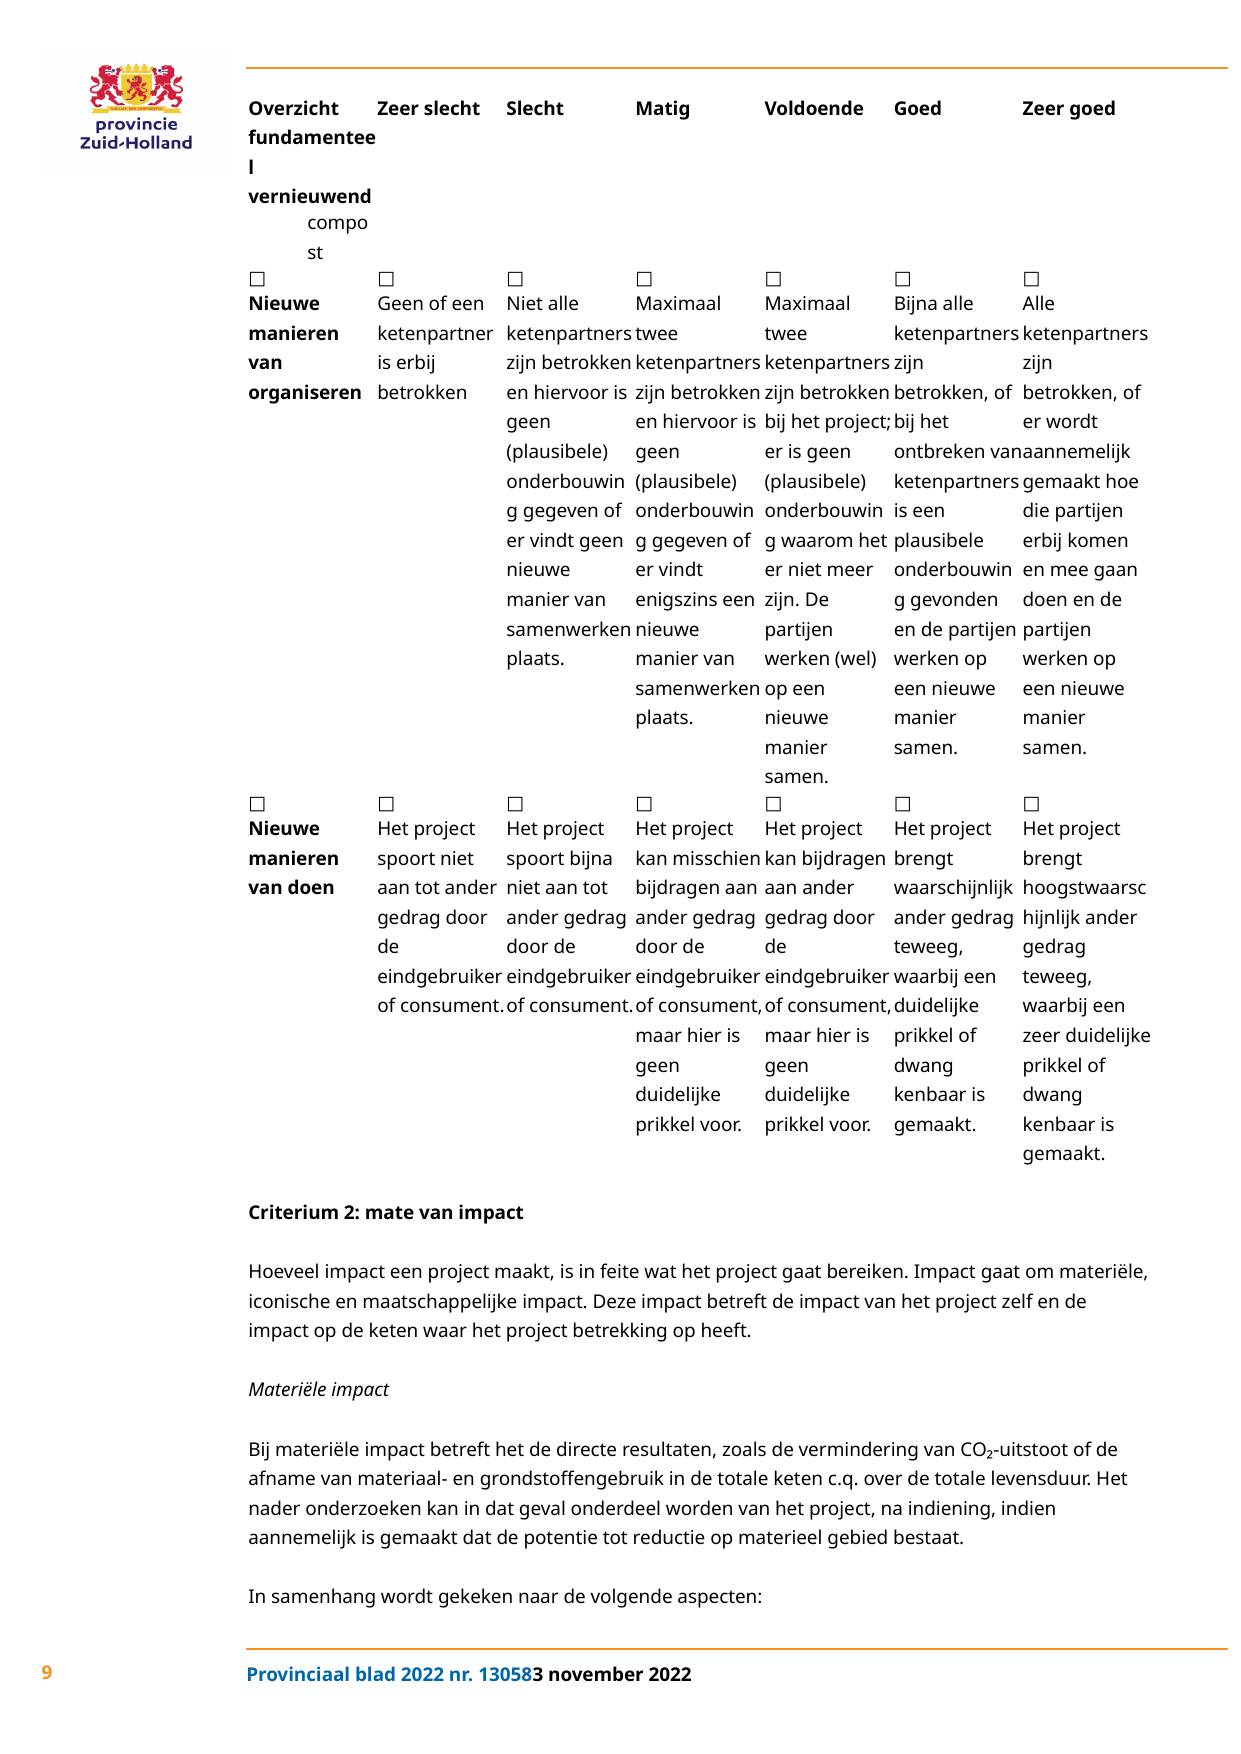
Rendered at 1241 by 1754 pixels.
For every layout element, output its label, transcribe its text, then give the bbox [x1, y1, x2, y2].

table_cell Het project kan misschien bijdragen aan ander gedrag door de eindgebruiker of consument, maar hier is geen duidelijke prikkel voor. [635, 815, 764, 1166]
table_cell [635, 209, 764, 264]
table_cell Nieuwe manieren van organiseren [248, 290, 377, 789]
table_cell □ [764, 789, 893, 815]
table_cell □ [764, 265, 893, 290]
table_cell Het project kan bijdragen aan ander gedrag door de eindgebruiker of consument, maar hier is geen duidelijke prikkel voor. [764, 815, 893, 1166]
table_cell □ [506, 265, 635, 290]
table_cell Het project brengt waarschijnlijk ander gedrag teweeg, waarbij een duidelijke prikkel of dwang kenbaar is gemaakt. [894, 815, 1022, 1166]
table_cell □ [1023, 265, 1152, 290]
table_cell Geen of een ketenpartner is erbij betrokken [377, 290, 506, 789]
table_header Voldoende [764, 95, 893, 209]
table_header Zeer slecht [377, 95, 506, 209]
picture [41, 47, 231, 172]
table_cell □ [1023, 789, 1152, 815]
table_cell Maximaal twee ketenpartners zijn betrokken en hiervoor is geen (plausibele) onderbouwing gegeven of er vindt enigszins een nieuwe manier van samenwerken plaats. [635, 290, 764, 789]
text Criterium 2: mate van impact [248, 1199, 1152, 1225]
table_header Slecht [506, 95, 635, 209]
text Hoeveel impact een project maakt, is in feite wat het project gaat bereiken. Impact gaat om materiële, iconische en maatschappelijke impact. Deze impact betreft de impact van het project zelf en de impact op de keten waar het project betrekking op heeft. [248, 1258, 1152, 1343]
table_cell Het project spoort bijna niet aan tot ander gedrag door de eindgebruiker of consument. [506, 815, 635, 1166]
table_cell Nieuwe manieren van doen [248, 815, 377, 1166]
table_cell Bijna alle ketenpartners zijn betrokken, of bij het ontbreken van ketenpartners is een plausibele onderbouwing gevonden en de partijen werken op een nieuwe manier samen. [894, 290, 1022, 789]
table_cell □ [377, 789, 506, 815]
text Materiële impact [248, 1377, 1152, 1402]
text Bij materiële impact betreft het de directe resultaten, zoals de vermindering van CO₂-uitstoot of de afname van materiaal- en grondstoffengebruik in de totale keten c.q. over de totale levensduur. Het nader onderzoeken kan in dat geval onderdeel worden van het project, na indiening, indien aannemelijk is gemaakt dat de potentie tot reductie op materieel gebied bestaat. [248, 1436, 1152, 1550]
text In samenhang wordt gekeken naar de volgende aspecten: [248, 1584, 1152, 1609]
table_cell □ [894, 265, 1022, 290]
table_cell [506, 209, 635, 264]
table_cell □ [635, 789, 764, 815]
table_cell Niet alle ketenpartners zijn betrokken en hiervoor is geen (plausibele) onderbouwing gegeven of er vindt geen nieuwe manier van samenwerken plaats. [506, 290, 635, 789]
table_cell □ [377, 265, 506, 290]
table_cell □ [248, 789, 377, 815]
table_header Matig [635, 95, 764, 209]
table_header Overzicht fundamenteel vernieuwend [248, 95, 377, 209]
table_cell Alle ketenpartners zijn betrokken, of er wordt aannemelijk gemaakt hoe die partijen erbij komen en mee gaan doen en de partijen werken op een nieuwe manier samen. [1023, 290, 1152, 789]
table_cell Het project brengt hoogstwaarschijnlijk ander gedrag teweeg, waarbij een zeer duidelijke prikkel of dwang kenbaar is gemaakt. [1023, 815, 1152, 1166]
table_cell Maximaal twee ketenpartners zijn betrokken bij het project; er is geen (plausibele) onderbouwing waarom het er niet meer zijn. De partijen werken (wel) op een nieuwe manier samen. [764, 290, 893, 789]
table_cell □ [248, 265, 377, 290]
table_header Zeer goed [1023, 95, 1152, 209]
table_cell compost [248, 209, 377, 264]
table_cell [377, 209, 506, 264]
table_cell Het project spoort niet aan tot ander gedrag door de eindgebruiker of consument. [377, 815, 506, 1166]
table_cell □ [635, 265, 764, 290]
table_cell □ [894, 789, 1022, 815]
table_cell □ [506, 789, 635, 815]
table_header Goed [894, 95, 1022, 209]
